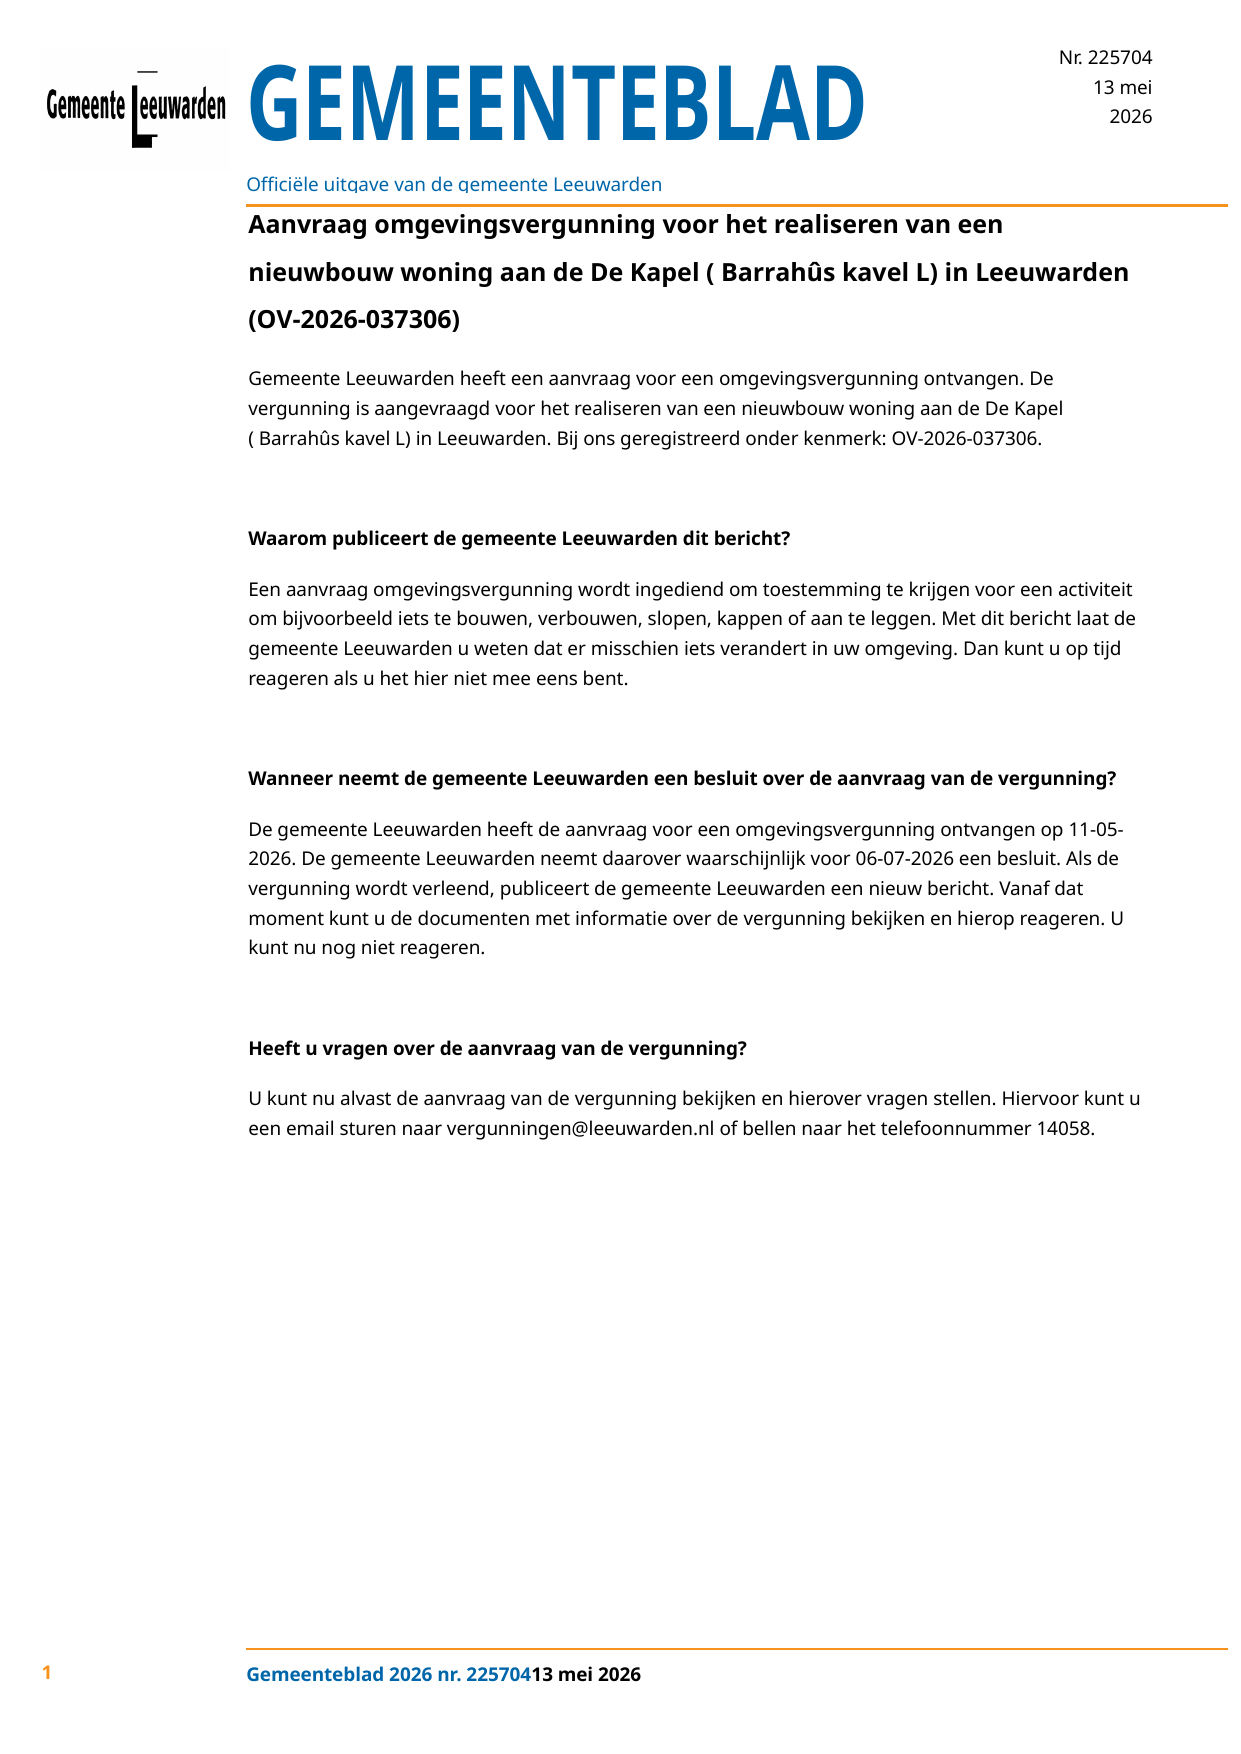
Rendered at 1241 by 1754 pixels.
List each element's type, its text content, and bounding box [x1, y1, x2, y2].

text Waarom publiceert de gemeente Leeuwarden dit bericht? [248, 526, 1152, 551]
text Wanneer neemt de gemeente Leeuwarden een besluit over de aanvraag van de vergunning? [248, 766, 1152, 791]
text Aanvraag omgevingsvergunning voor het realiseren van een nieuwbouw woning aan de De Kapel ( Barrahûs kavel L) in Leeuwarden (OV-2026-037306) [248, 207, 1152, 336]
picture [41, 47, 231, 172]
text De gemeente Leeuwarden heeft de aanvraag voor een omgevingsvergunning ontvangen op 11-05-2026. De gemeente Leeuwarden neemt daarover waarschijnlijk voor 06-07-2026 een besluit. Als de vergunning wordt verleend, publiceert de gemeente Leeuwarden een nieuw bericht. Vanaf dat moment kunt u de documenten met informatie over de vergunning bekijken en hierop reageren. U kunt nu nog niet reageren. [248, 816, 1152, 960]
text Heeft u vragen over de aanvraag van de vergunning? [248, 1035, 1152, 1061]
text Een aanvraag omgevingsvergunning wordt ingediend om toestemming te krijgen voor een activiteit om bijvoorbeeld iets te bouwen, verbouwen, slopen, kappen of aan te leggen. Met dit bericht laat de gemeente Leeuwarden u weten dat er misschien iets verandert in uw omgeving. Dan kunt u op tijd reageren als u het hier niet mee eens bent. [248, 576, 1152, 690]
text Gemeente Leeuwarden heeft een aanvraag voor een omgevingsvergunning ontvangen. De vergunning is aangevraagd voor het realiseren van een nieuwbouw woning aan de De Kapel ( Barrahûs kavel L) in Leeuwarden. Bij ons geregistreerd onder kenmerk: OV-2026-037306. [248, 366, 1152, 450]
text U kunt nu alvast de aanvraag van de vergunning bekijken en hierover vragen stellen. Hiervoor kunt u een email sturen naar vergunningen@leeuwarden.nl of bellen naar het telefoonnummer 14058. [248, 1086, 1152, 1141]
